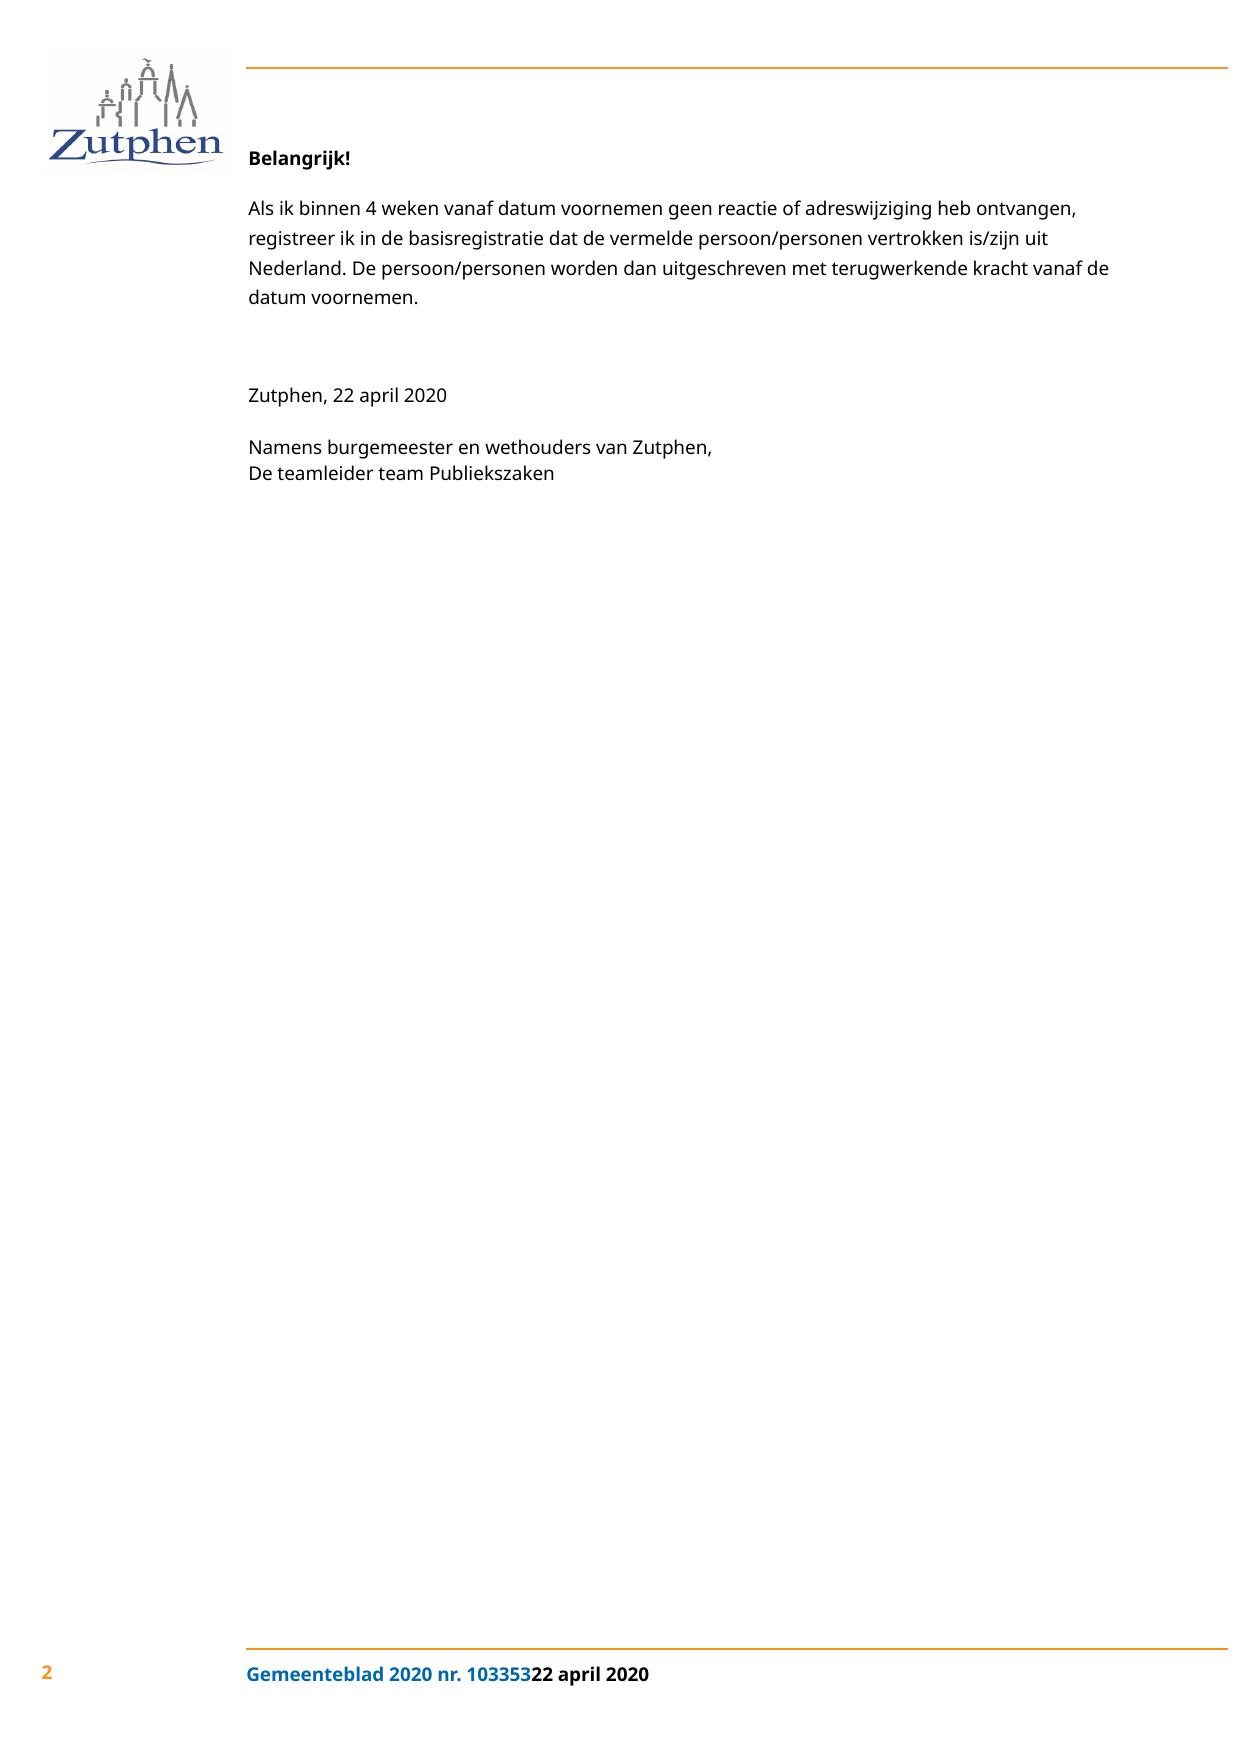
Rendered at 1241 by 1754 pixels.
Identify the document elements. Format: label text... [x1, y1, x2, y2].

text Als ik binnen 4 weken vanaf datum voornemen geen reactie of adreswijziging heb ontvangen, registreer ik in de basisregistratie dat de vermelde persoon/personen vertrokken is/zijn uit Nederland. De persoon/personen worden dan uitgeschreven met terugwerkende kracht vanaf de datum voornemen. [248, 196, 1152, 310]
picture [41, 47, 231, 172]
text Namens burgemeester en wethouders van Zutphen, [248, 434, 1152, 460]
text De teamleider team Publiekszaken [248, 460, 1152, 486]
text Zutphen, 22 april 2020 [248, 383, 1152, 408]
text Belangrijk! [248, 145, 1152, 171]
